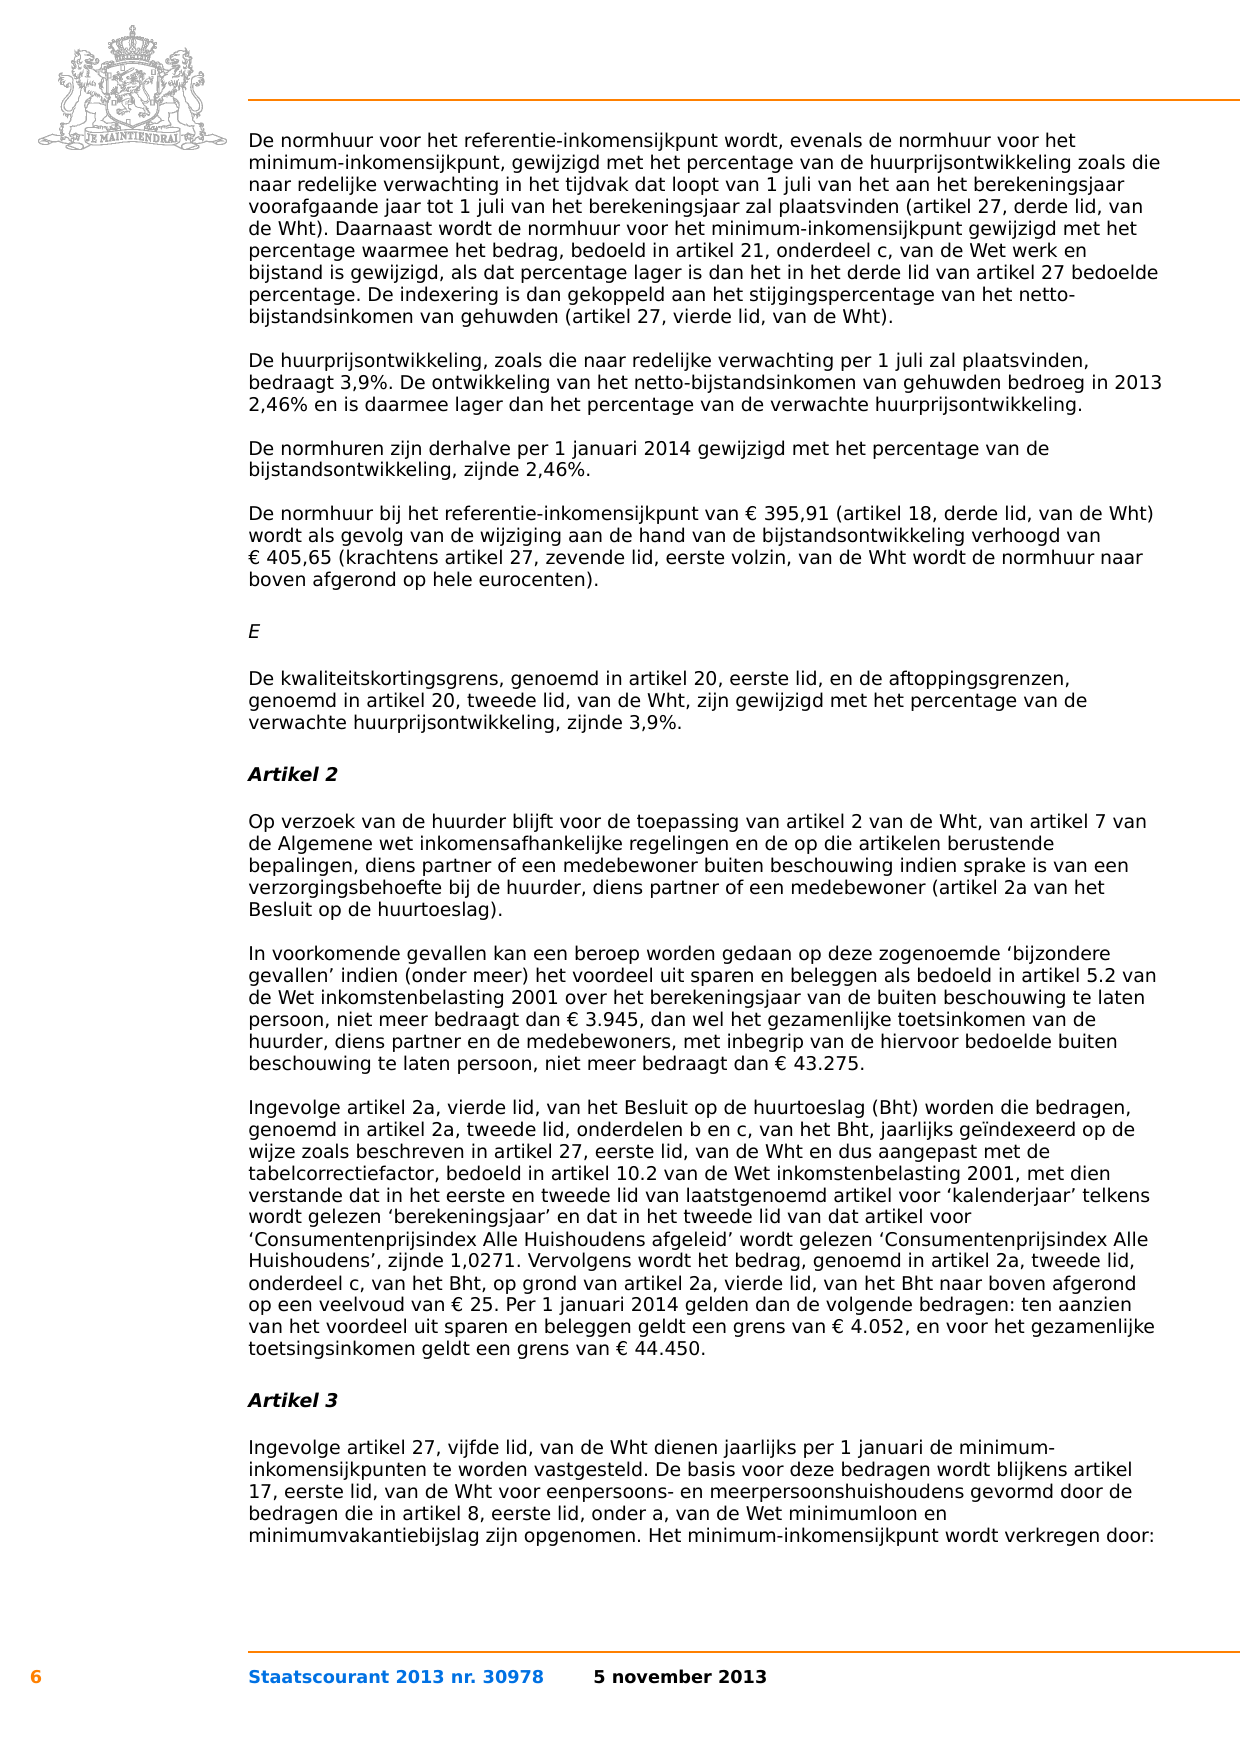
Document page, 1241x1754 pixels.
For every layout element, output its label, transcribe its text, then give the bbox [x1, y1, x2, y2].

text Ingevolge artikel 2a, vierde lid, van het Besluit op de huurtoeslag (Bht) worden die bedragen, genoemd in artikel 2a, tweede lid, onderdelen b en c, van het Bht, jaarlijks geïndexeerd op de wijze zoals beschreven in artikel 27, eerste lid, van de Wht en dus aangepast met de tabelcorrectiefactor, bedoeld in artikel 10.2 van de Wet inkomstenbelasting 2001, met dien verstande dat in het eerste en tweede lid van laatstgenoemd artikel voor ‘kalenderjaar’ telkens wordt gelezen ‘berekeningsjaar’ en dat in het tweede lid van dat artikel voor ‘Consumentenprijsindex Alle Huishoudens afgeleid’ wordt gelezen ‘Consumentenprijsindex Alle Huishoudens’, zijnde 1,0271. Vervolgens wordt het bedrag, genoemd in artikel 2a, tweede lid, onderdeel c, van het Bht, op grond van artikel 2a, vierde lid, van het Bht naar boven afgerond op een veelvoud van € 25. Per 1 januari 2014 gelden dan de volgende bedragen: ten aanzien van het voordeel uit sparen en beleggen geldt een grens van € 4.052, en voor het gezamenlijke toetsingsinkomen geldt een grens van € 44.450. [248, 1097, 1163, 1360]
subtitle Artikel 3 [248, 1390, 1163, 1412]
text De huurprijsontwikkeling, zoals die naar redelijke verwachting per 1 juli zal plaatsvinden, bedraagt 3,9%. De ontwikkeling van het netto-bijstandsinkomen van gehuwden bedroeg in 2013 2,46% en is daarmee lager dan het percentage van de verwachte huurprijsontwikkeling. [248, 349, 1163, 416]
text In voorkomende gevallen kan een beroep worden gedaan op deze zogenoemde ‘bijzondere gevallen’ indien (onder meer) het voordeel uit sparen en beleggen als bedoeld in artikel 5.2 van de Wet inkomstenbelasting 2001 over het berekeningsjaar van de buiten beschouwing te laten persoon, niet meer bedraagt dan € 3.945, dan wel het gezamenlijke toetsinkomen van de huurder, diens partner en de medebewoners, met inbegrip van de hiervoor bedoelde buiten beschouwing te laten persoon, niet meer bedraagt dan € 43.275. [248, 943, 1163, 1075]
subtitle Artikel 2 [248, 764, 1163, 786]
text De kwaliteitskortingsgrens, genoemd in artikel 20, eerste lid, en de aftoppingsgrenzen, genoemd in artikel 20, tweede lid, van de Wht, zijn gewijzigd met het percentage van de verwachte huurprijsontwikkeling, zijnde 3,9%. [248, 668, 1163, 734]
text De normhuur voor het referentie-inkomensijkpunt wordt, evenals de normhuur voor het minimum-inkomensijkpunt, gewijzigd met het percentage van de huurprijsontwikkeling zoals die naar redelijke verwachting in het tijdvak dat loopt van 1 juli van het aan het berekeningsjaar voorafgaande jaar tot 1 juli van het berekeningsjaar zal plaatsvinden (artikel 27, derde lid, van de Wht). Daarnaast wordt de normhuur voor het minimum-inkomensijkpunt gewijzigd met het percentage waarmee het bedrag, bedoeld in artikel 21, onderdeel c, van de Wet werk en bijstand is gewijzigd, als dat percentage lager is dan het in het derde lid van artikel 27 bedoelde percentage. De indexering is dan gekoppeld aan het stijgingspercentage van het netto-bijstandsinkomen van gehuwden (artikel 27, vierde lid, van de Wht). [248, 130, 1163, 328]
text De normhuur bij het referentie-inkomensijkpunt van € 395,91 (artikel 18, derde lid, van de Wht) wordt als gevolg van de wijziging aan de hand van de bijstandsontwikkeling verhoogd van € 405,65 (krachtens artikel 27, zevende lid, eerste volzin, van de Wht wordt de normhuur naar boven afgerond op hele eurocenten). [248, 503, 1163, 591]
subtitle E [248, 621, 1163, 643]
text Op verzoek van de huurder blijft voor de toepassing van artikel 2 van de Wht, van artikel 7 van de Algemene wet inkomensafhankelijke regelingen en de op die artikelen berustende bepalingen, diens partner of een medebewoner buiten beschouwing indien sprake is van een verzorgingsbehoefte bij de huurder, diens partner of een medebewoner (artikel 2a van het Besluit op de huurtoeslag). [248, 811, 1163, 921]
text Ingevolge artikel 27, vijfde lid, van de Wht dienen jaarlijks per 1 januari de minimum-inkomensijkpunten te worden vastgesteld. De basis voor deze bedragen wordt blijkens artikel 17, eerste lid, van de Wht voor eenpersoons- en meerpersoonshuishoudens gevormd door de bedragen die in artikel 8, eerste lid, onder a, van de Wet minimumloon en minimumvakantiebijslag zijn opgenomen. Het minimum-inkomensijkpunt wordt verkregen door: [248, 1437, 1163, 1547]
text De normhuren zijn derhalve per 1 januari 2014 gewijzigd met het percentage van de bijstandsontwikkeling, zijnde 2,46%. [248, 437, 1163, 481]
picture [38, 25, 227, 150]
